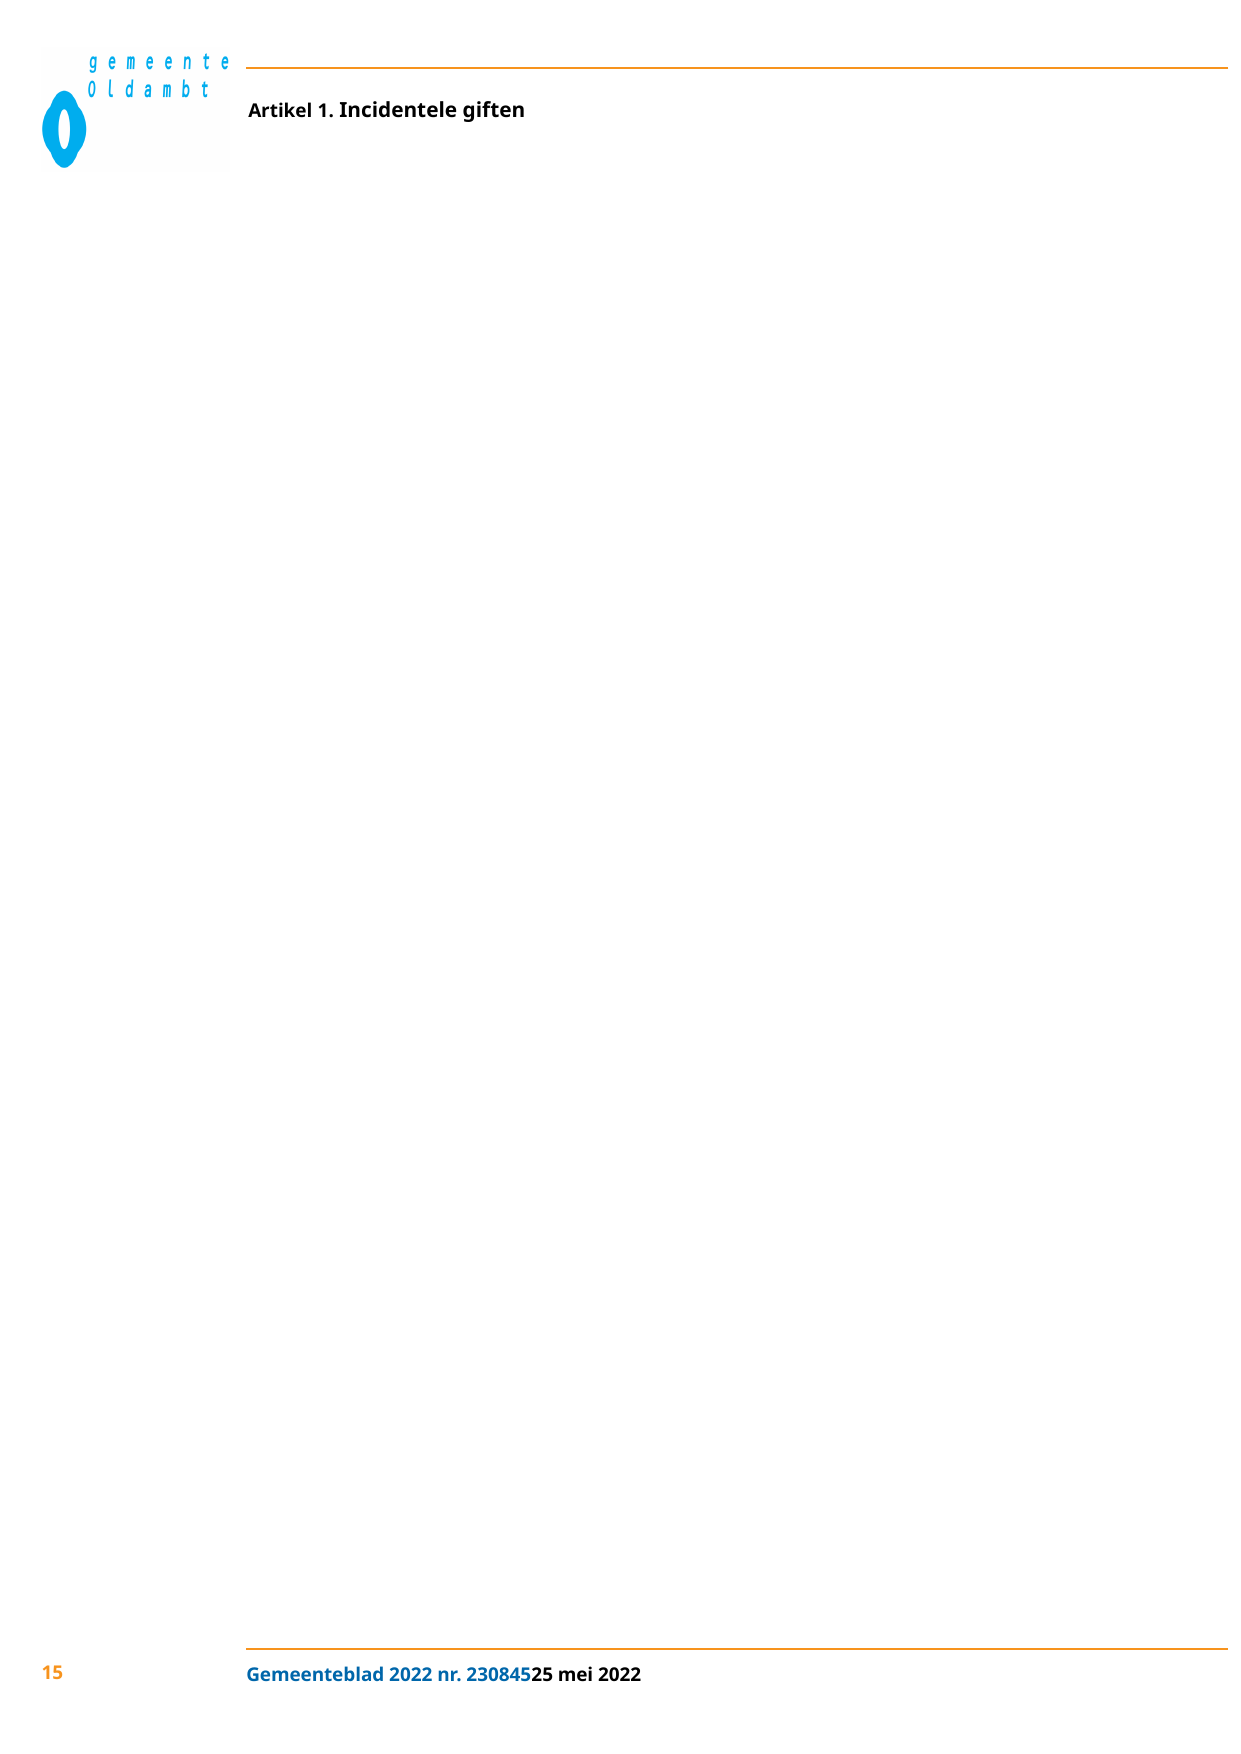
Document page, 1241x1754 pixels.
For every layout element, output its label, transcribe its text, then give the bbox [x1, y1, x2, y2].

picture [41, 47, 231, 172]
text Artikel 1. Incidentele giften [248, 95, 1152, 123]
